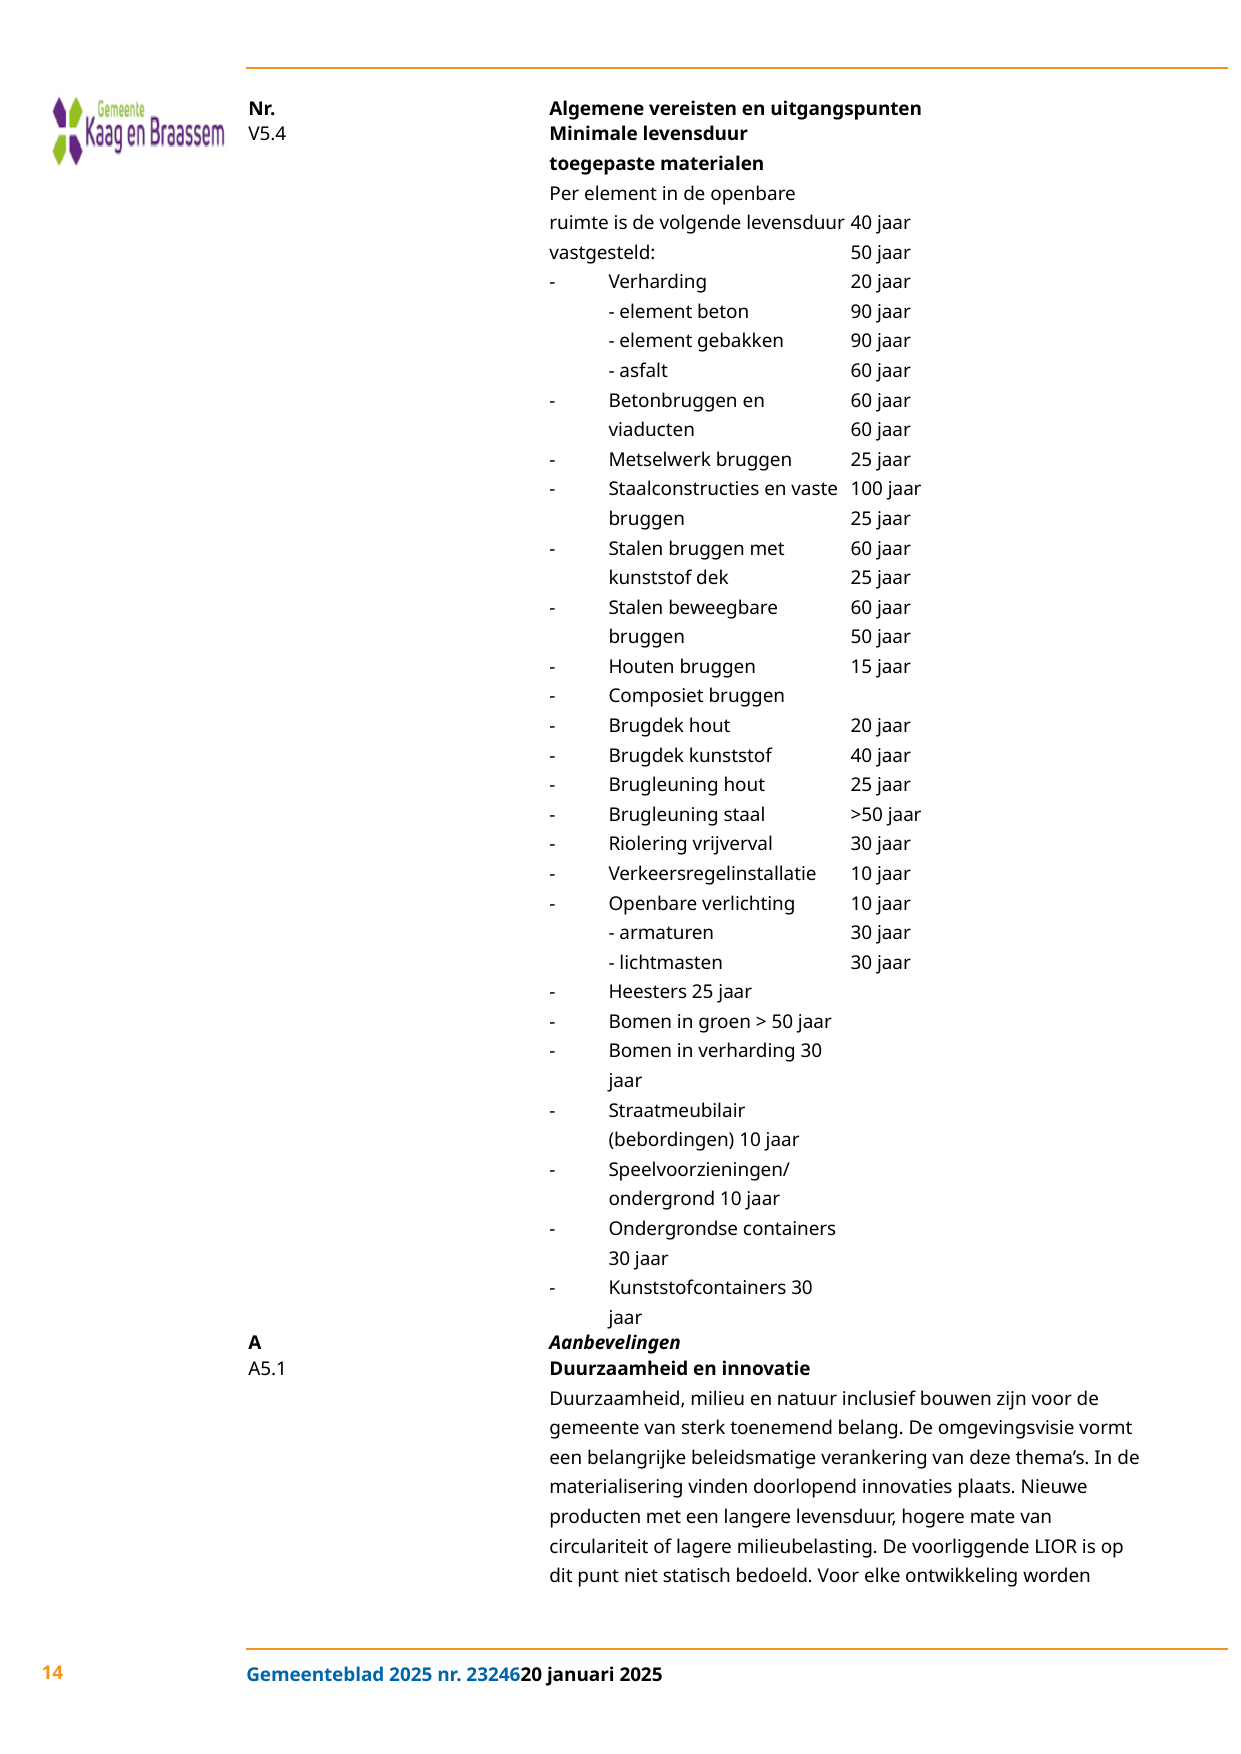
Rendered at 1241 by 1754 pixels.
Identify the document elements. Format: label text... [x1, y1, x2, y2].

table_header Nr. [248, 95, 549, 121]
table_cell Aanbevelingen [549, 1330, 1152, 1355]
table_header Algemene vereisten en uitgangspunten [549, 95, 1152, 121]
table_cell V5.4 [248, 121, 549, 1329]
table_cell A [248, 1330, 549, 1355]
table_cell Minimale levensduur toegepaste materialen Per element in de openbare ruimte is de volgende levensduur vastgesteld: Verharding - element beton - element gebakken - asfalt Betonbruggen en viaducten Metselwerk bruggen Staalconstructies en vaste bruggen Stalen bruggen met kunststof dek Stalen beweegbare bruggen Houten bruggen Composiet bruggen Brugdek hout Brugdek kunststof Brugleuning hout Brugleuning staal Riolering vrijverval Verkeersregelinstallatie Openbare verlichting - armaturen - lichtmasten Heesters 25 jaar Bomen in groen > 50 jaar Bomen in verharding 30 jaar Straatmeubilair (bebordingen) 10 jaar Speelvoorzieningen/ondergrond 10 jaar Ondergrondse containers 30 jaar Kunststofcontainers 30 jaar [549, 121, 850, 1329]
table_cell A5.1 [248, 1355, 549, 1588]
picture [41, 47, 231, 172]
table_cell 40 jaar 50 jaar 20 jaar 90 jaar 90 jaar 60 jaar 60 jaar 60 jaar 25 jaar 100 jaar 25 jaar 60 jaar 25 jaar 60 jaar 50 jaar 15 jaar 20 jaar 40 jaar 25 jaar >50 jaar 30 jaar 10 jaar 10 jaar 30 jaar 30 jaar [850, 121, 1152, 1329]
table_cell Duurzaamheid en innovatie Duurzaamheid, milieu en natuur inclusief bouwen zijn voor de gemeente van sterk toenemend belang. De omgevingsvisie vormt een belangrijke beleidsmatige verankering van deze thema’s. In de materialisering vinden doorlopend innovaties plaats. Nieuwe producten met een langere levensduur, hogere mate van circulariteit of lagere milieubelasting. De voorliggende LIOR is op dit punt niet statisch bedoeld. Voor elke ontwikkeling worden [549, 1355, 1152, 1588]
